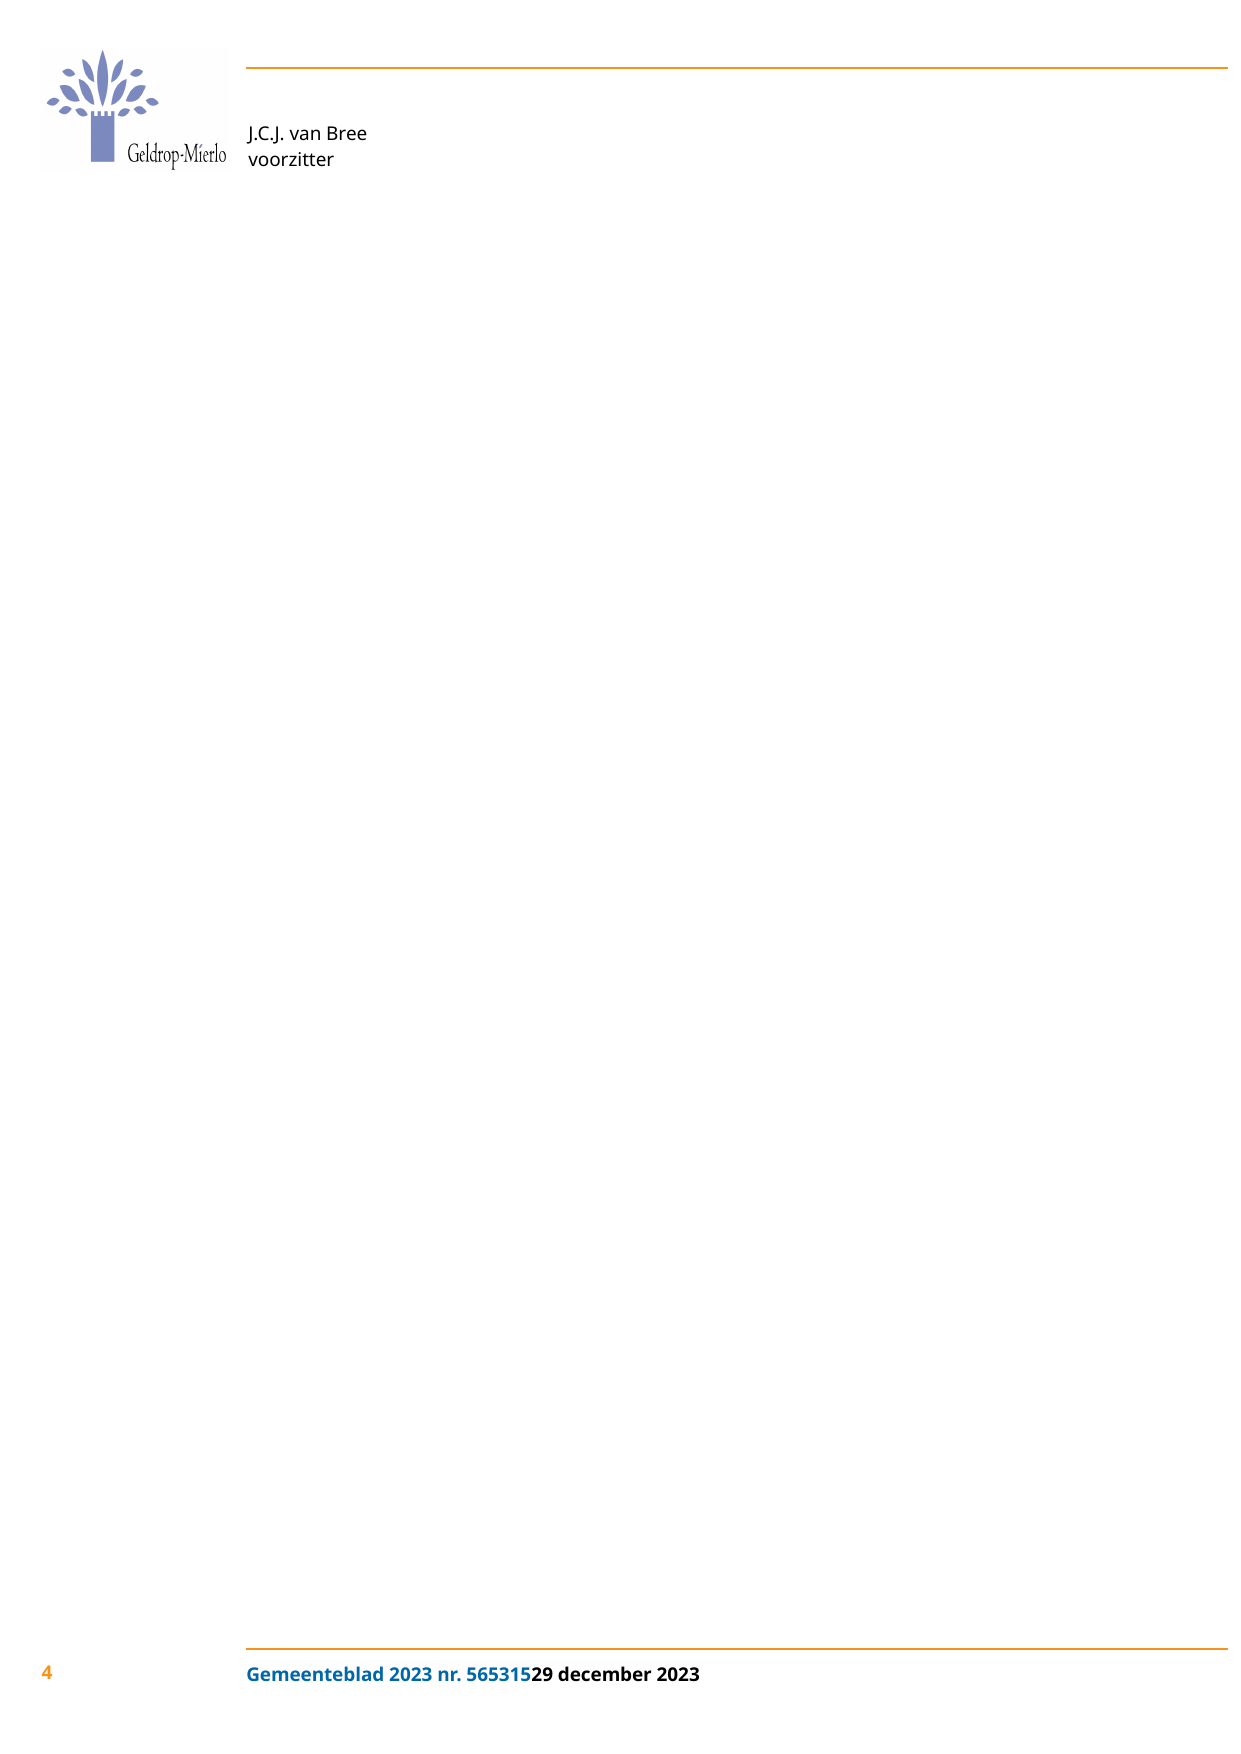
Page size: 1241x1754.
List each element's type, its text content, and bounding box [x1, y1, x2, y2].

text voorzitter [248, 146, 1152, 172]
text J.C.J. van Bree [248, 121, 1152, 146]
picture [41, 47, 231, 172]
